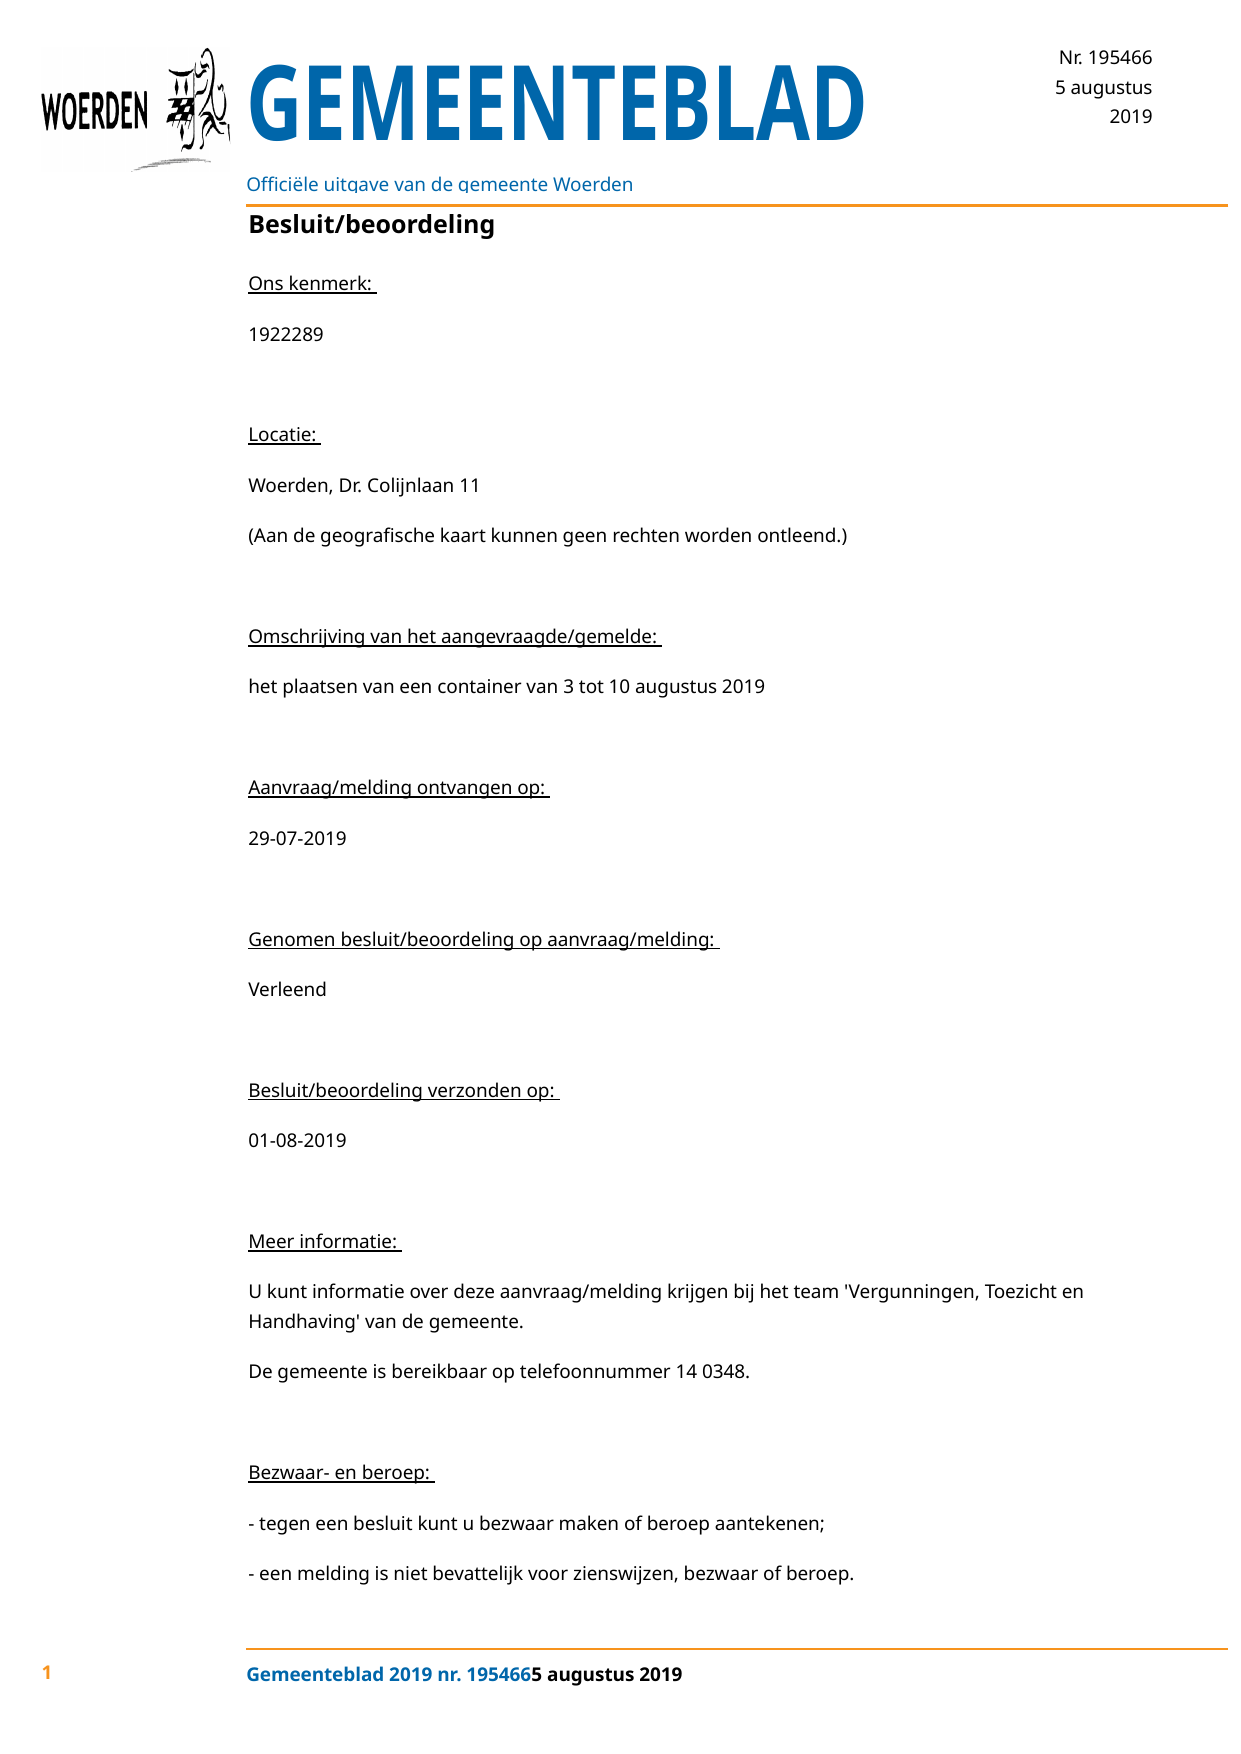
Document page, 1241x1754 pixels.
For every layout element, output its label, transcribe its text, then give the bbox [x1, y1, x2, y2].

text Woerden, Dr. Colijnlaan 11 [248, 472, 1152, 498]
text - een melding is niet bevattelijk voor zienswijzen, bezwaar of beroep. [248, 1560, 1152, 1586]
text het plaatsen van een container van 3 tot 10 augustus 2019 [248, 674, 1152, 699]
text Ons kenmerk: [248, 270, 1152, 296]
text Genomen besluit/beoordeling op aanvraag/melding: [248, 926, 1152, 951]
text 1922289 [248, 321, 1152, 346]
text De gemeente is bereikbaar op telefoonnummer 14 0348. [248, 1359, 1152, 1384]
text 29-07-2019 [248, 825, 1152, 851]
text Bezwaar- en beroep: [248, 1459, 1152, 1485]
text Locatie: [248, 422, 1152, 447]
text Aanvraag/melding ontvangen op: [248, 774, 1152, 800]
text Meer informatie: [248, 1228, 1152, 1254]
text (Aan de geografische kaart kunnen geen rechten worden ontleend.) [248, 522, 1152, 548]
text - tegen een besluit kunt u bezwaar maken of beroep aantekenen; [248, 1510, 1152, 1536]
text Besluit/beoordeling [248, 207, 1152, 241]
text Besluit/beoordeling verzonden op: [248, 1077, 1152, 1103]
text U kunt informatie over deze aanvraag/melding krijgen bij het team 'Vergunningen, Toezicht en Handhaving' van de gemeente. [248, 1279, 1152, 1334]
text Omschrijving van het aangevraagde/gemelde: [248, 623, 1152, 649]
text 01-08-2019 [248, 1127, 1152, 1153]
text Verleend [248, 976, 1152, 1002]
picture [41, 47, 231, 172]
